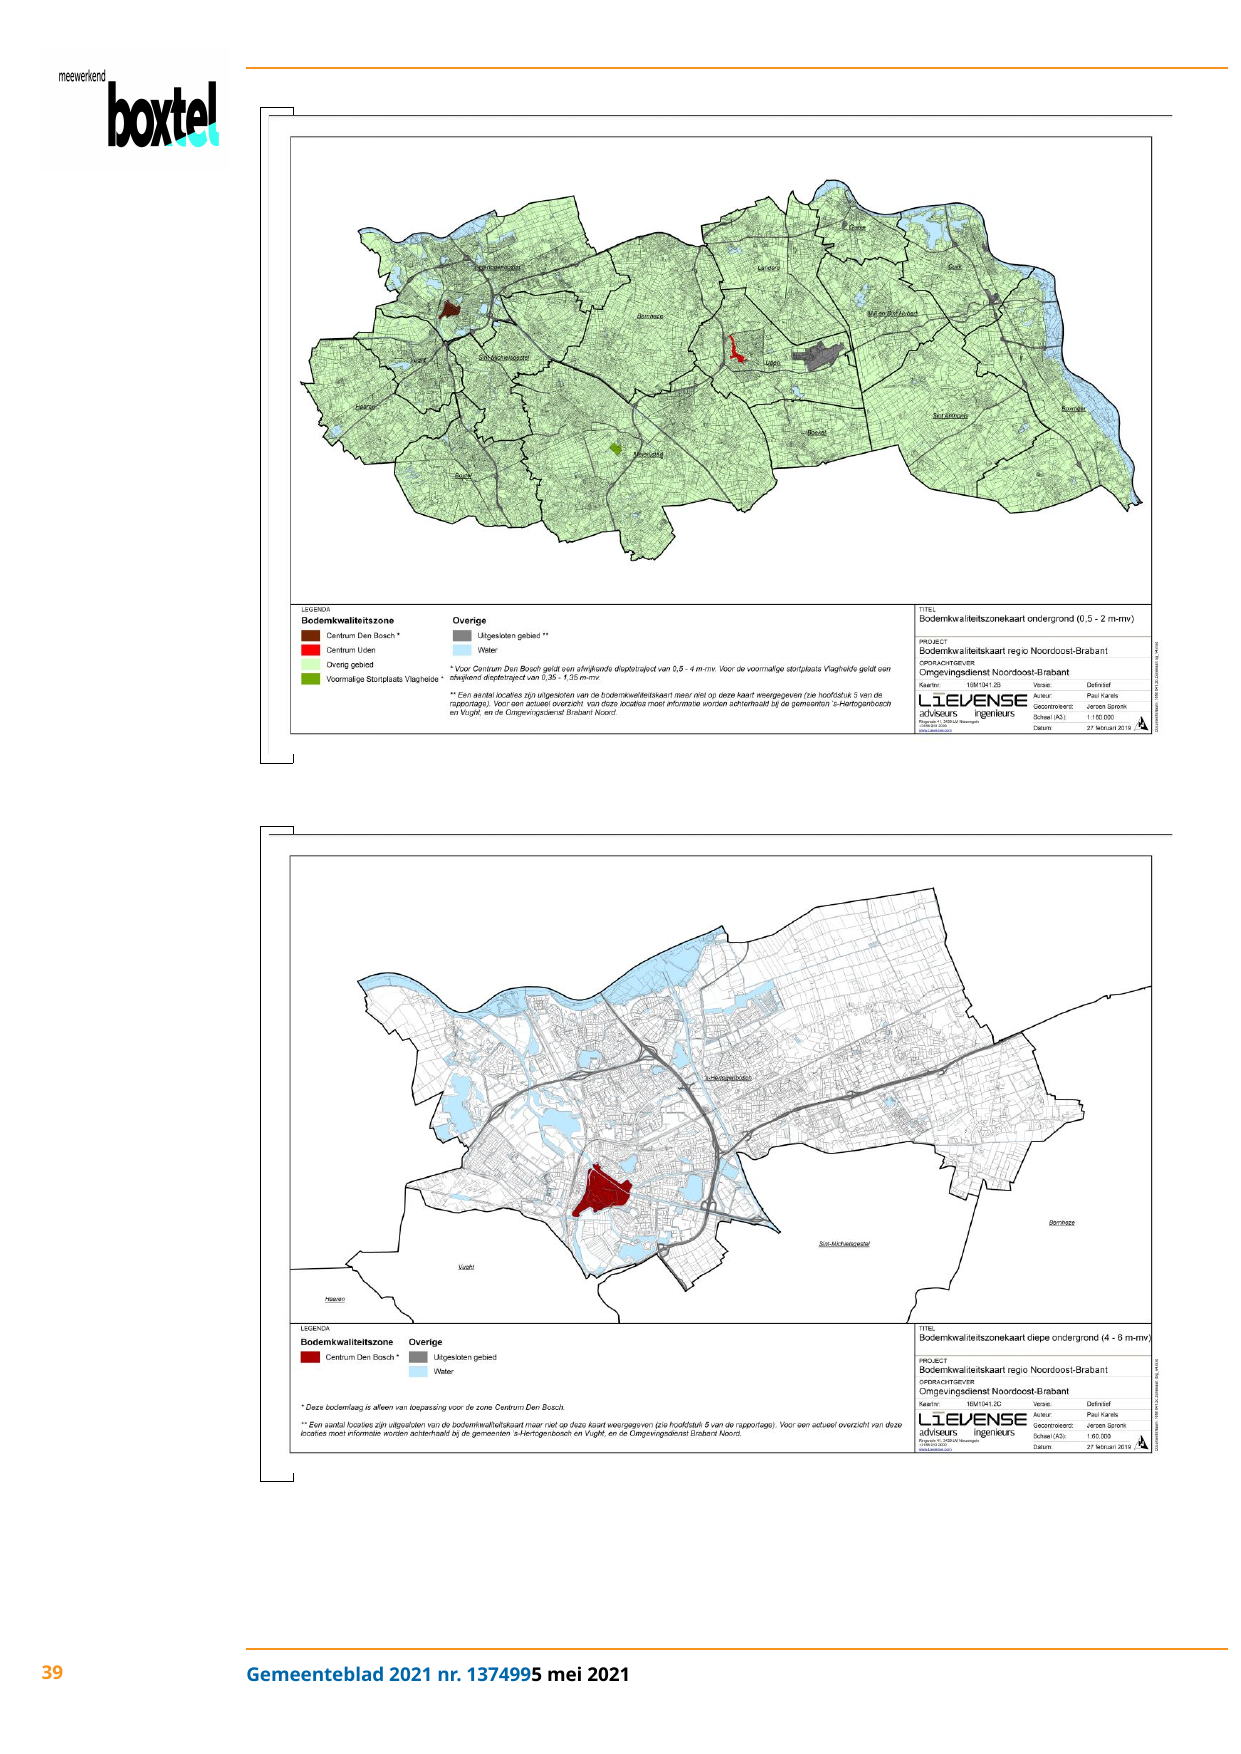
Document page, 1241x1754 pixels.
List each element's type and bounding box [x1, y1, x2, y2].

picture [268, 834, 1173, 1473]
picture [268, 115, 1173, 754]
picture [41, 47, 231, 172]
